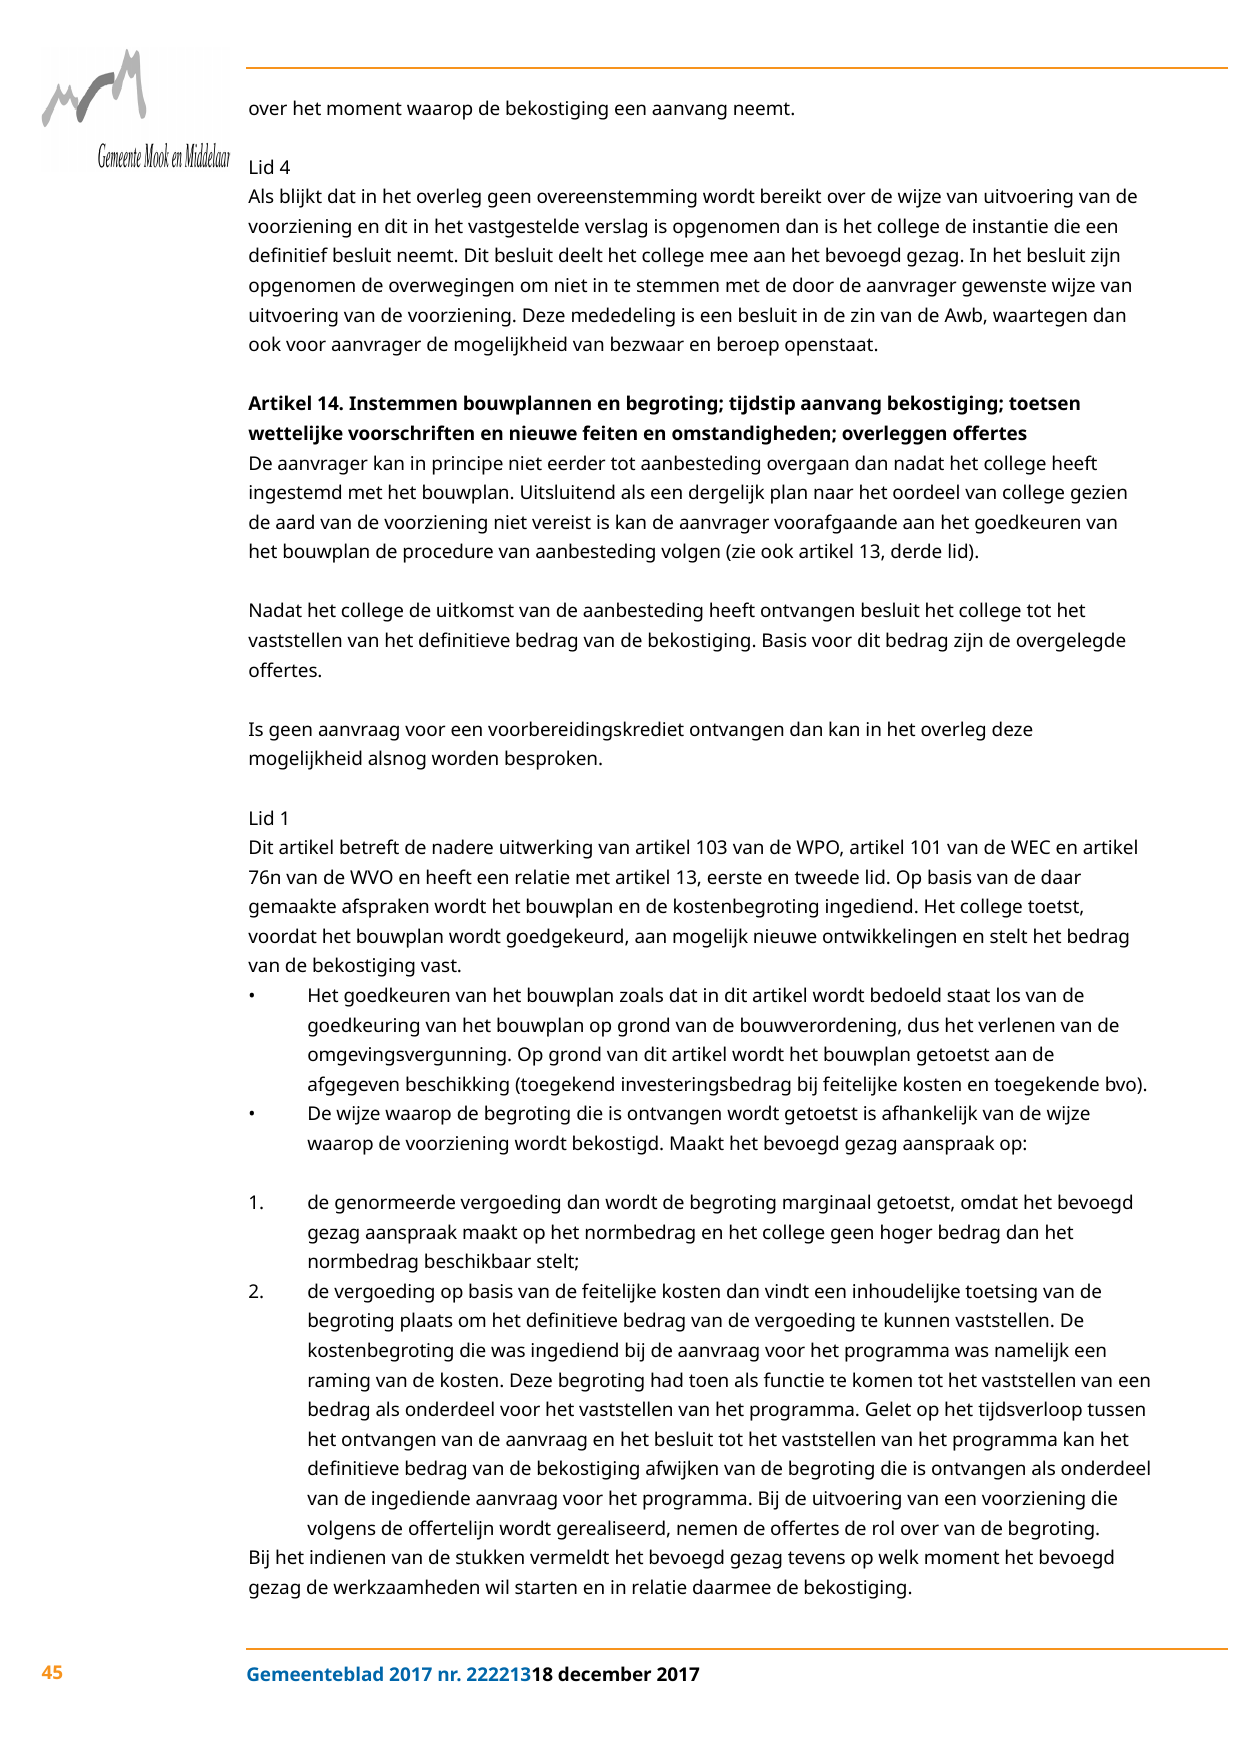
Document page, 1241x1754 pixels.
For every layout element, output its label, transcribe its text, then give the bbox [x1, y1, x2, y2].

text Is geen aanvraag voor een voorbereidingskrediet ontvangen dan kan in het overleg deze mogelijkheid alsnog worden besproken. [248, 716, 1152, 771]
list Het goedkeuren van het bouwplan zoals dat in dit artikel wordt bedoeld staat los van de goedkeuring van het bouwplan op grond van de bouwverordening, dus het verlenen van de omgevingsvergunning. Op grond van dit artikel wordt het bouwplan getoetst aan de afgegeven beschikking (toegekend investeringsbedrag bij feitelijke kosten en toegekende bvo). [248, 982, 1152, 1097]
picture [41, 47, 231, 172]
list de genormeerde vergoeding dan wordt de begroting marginaal getoetst, omdat het bevoegd gezag aanspraak maakt op het normbedrag en het college geen hoger bedrag dan het normbedrag beschikbaar stelt; [248, 1189, 1152, 1274]
text Als blijkt dat in het overleg geen overeenstemming wordt bereikt over de wijze van uitvoering van de voorziening en dit in het vastgestelde verslag is opgenomen dan is het college de instantie die een definitief besluit neemt. Dit besluit deelt het college mee aan het bevoegd gezag. In het besluit zijn opgenomen de overwegingen om niet in te stemmen met de door de aanvrager gewenste wijze van uitvoering van de voorziening. Deze mededeling is een besluit in de zin van de Awb, waartegen dan ook voor aanvrager de mogelijkheid van bezwaar en beroep openstaat. [248, 183, 1152, 357]
text Artikel 14. Instemmen bouwplannen en begroting; tijdstip aanvang bekostiging; toetsen wettelijke voorschriften en nieuwe feiten en omstandigheden; overleggen offertes [248, 391, 1152, 446]
text Lid 1 [248, 805, 1152, 831]
text Lid 4 [248, 154, 1152, 180]
list de vergoeding op basis van de feitelijke kosten dan vindt een inhoudelijke toetsing van de begroting plaats om het definitieve bedrag van de vergoeding te kunnen vaststellen. De kostenbegroting die was ingediend bij de aanvraag voor het programma was namelijk een raming van de kosten. Deze begroting had toen als functie te komen tot het vaststellen van een bedrag als onderdeel voor het vaststellen van het programma. Gelet op het tijdsverloop tussen het ontvangen van de aanvraag en het besluit tot het vaststellen van het programma kan het definitieve bedrag van de bekostiging afwijken van de begroting die is ontvangen als onderdeel van de ingediende aanvraag voor het programma. Bij de uitvoering van een voorziening die volgens de offertelijn wordt gerealiseerd, nemen de offertes de rol over van de begroting. [248, 1278, 1152, 1541]
text Dit artikel betreft de nadere uitwerking van artikel 103 van de WPO, artikel 101 van de WEC en artikel 76n van de WVO en heeft een relatie met artikel 13, eerste en tweede lid. Op basis van de daar gemaakte afspraken wordt het bouwplan en de kostenbegroting ingediend. Het college toetst, voordat het bouwplan wordt goedgekeurd, aan mogelijk nieuwe ontwikkelingen en stelt het bedrag van de bekostiging vast. [248, 834, 1152, 978]
list De wijze waarop de begroting die is ontvangen wordt getoetst is afhankelijk van de wijze waarop de voorziening wordt bekostigd. Maakt het bevoegd gezag aanspraak op: [248, 1101, 1152, 1156]
text Bij het indienen van de stukken vermeldt het bevoegd gezag tevens op welk moment het bevoegd gezag de werkzaamheden wil starten en in relatie daarmee de bekostiging. [248, 1544, 1152, 1600]
text De aanvrager kan in principe niet eerder tot aanbesteding overgaan dan nadat het college heeft ingestemd met het bouwplan. Uitsluitend als een dergelijk plan naar het oordeel van college gezien de aard van de voorziening niet vereist is kan de aanvrager voorafgaande aan het goedkeuren van het bouwplan de procedure van aanbesteding volgen (zie ook artikel 13, derde lid). [248, 450, 1152, 564]
text over het moment waarop de bekostiging een aanvang neemt. [248, 95, 1152, 121]
text Nadat het college de uitkomst van de aanbesteding heeft ontvangen besluit het college tot het vaststellen van het definitieve bedrag van de bekostiging. Basis voor dit bedrag zijn de overgelegde offertes. [248, 598, 1152, 683]
